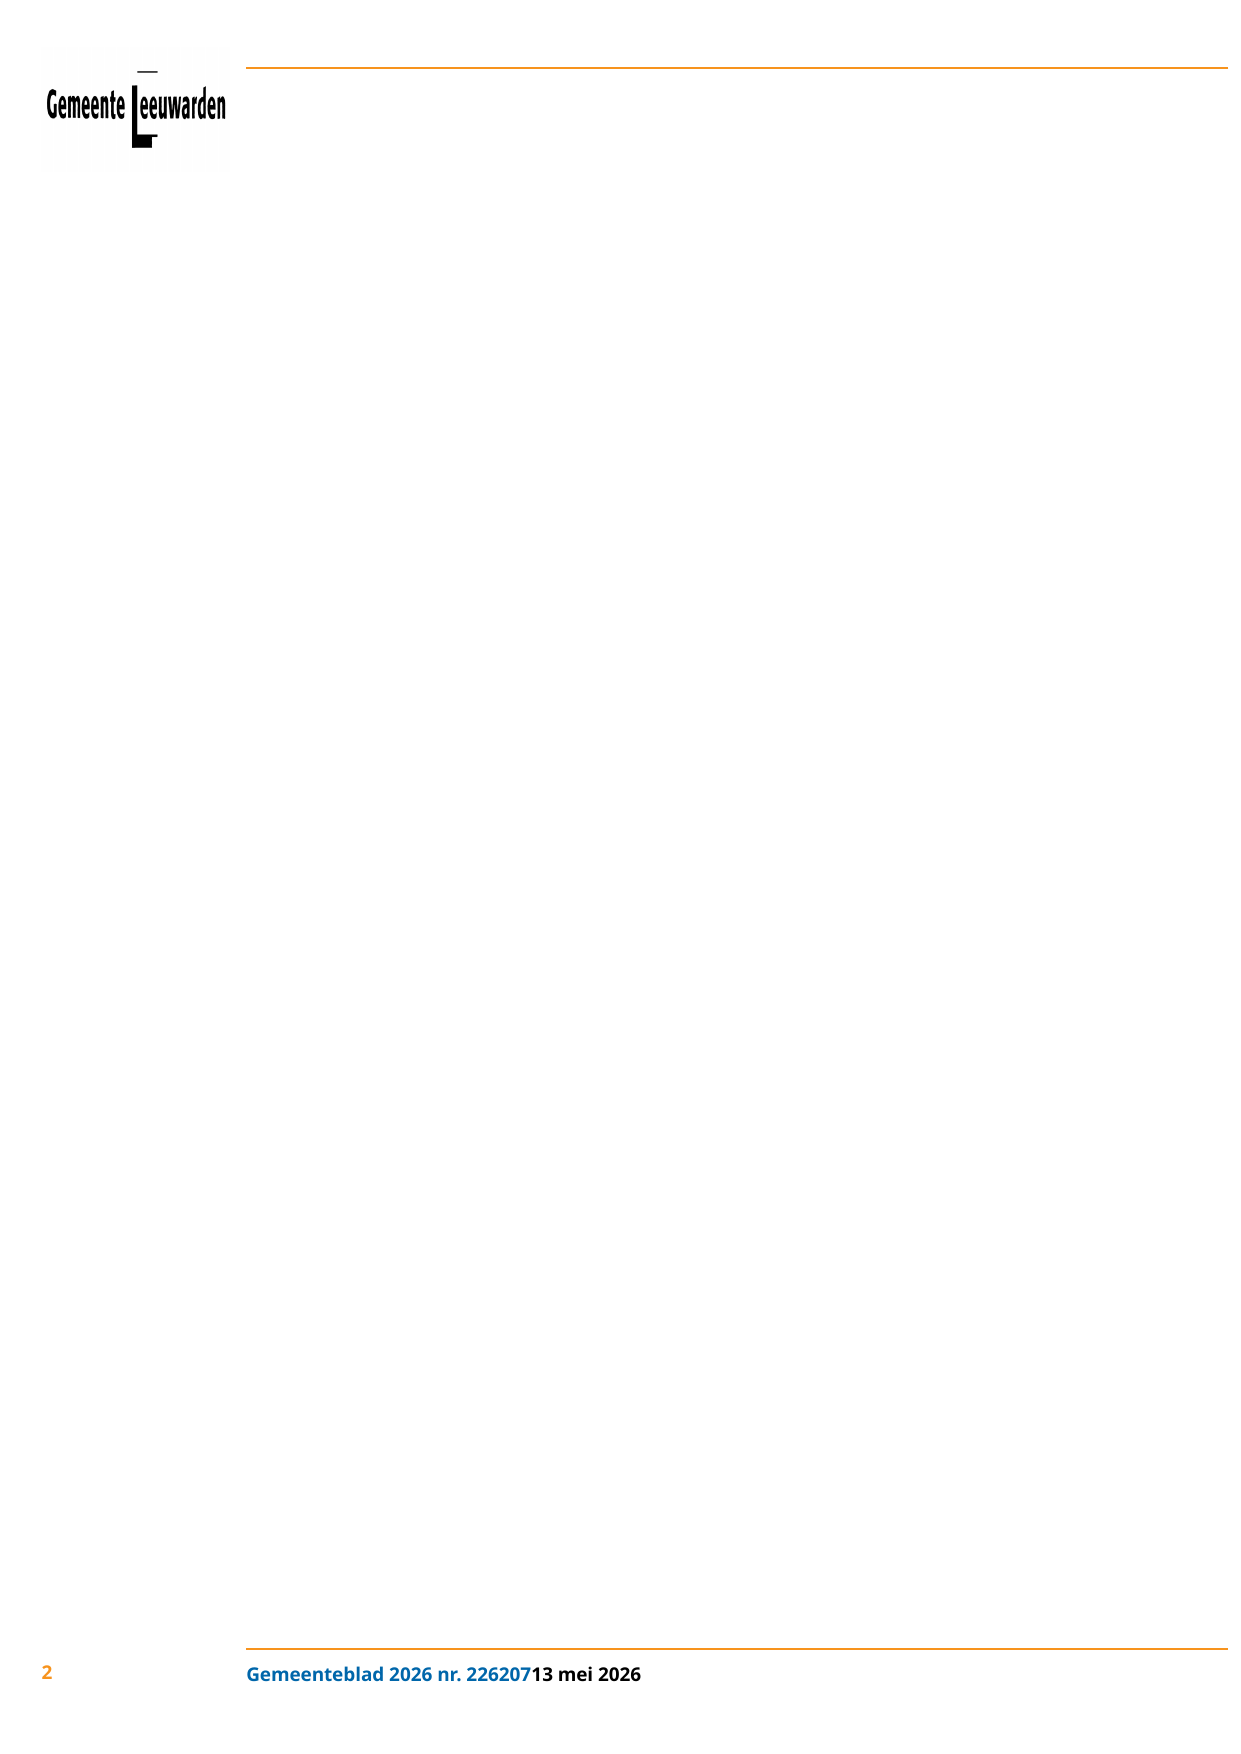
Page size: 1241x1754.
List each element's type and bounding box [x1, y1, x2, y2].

picture [41, 47, 231, 172]
